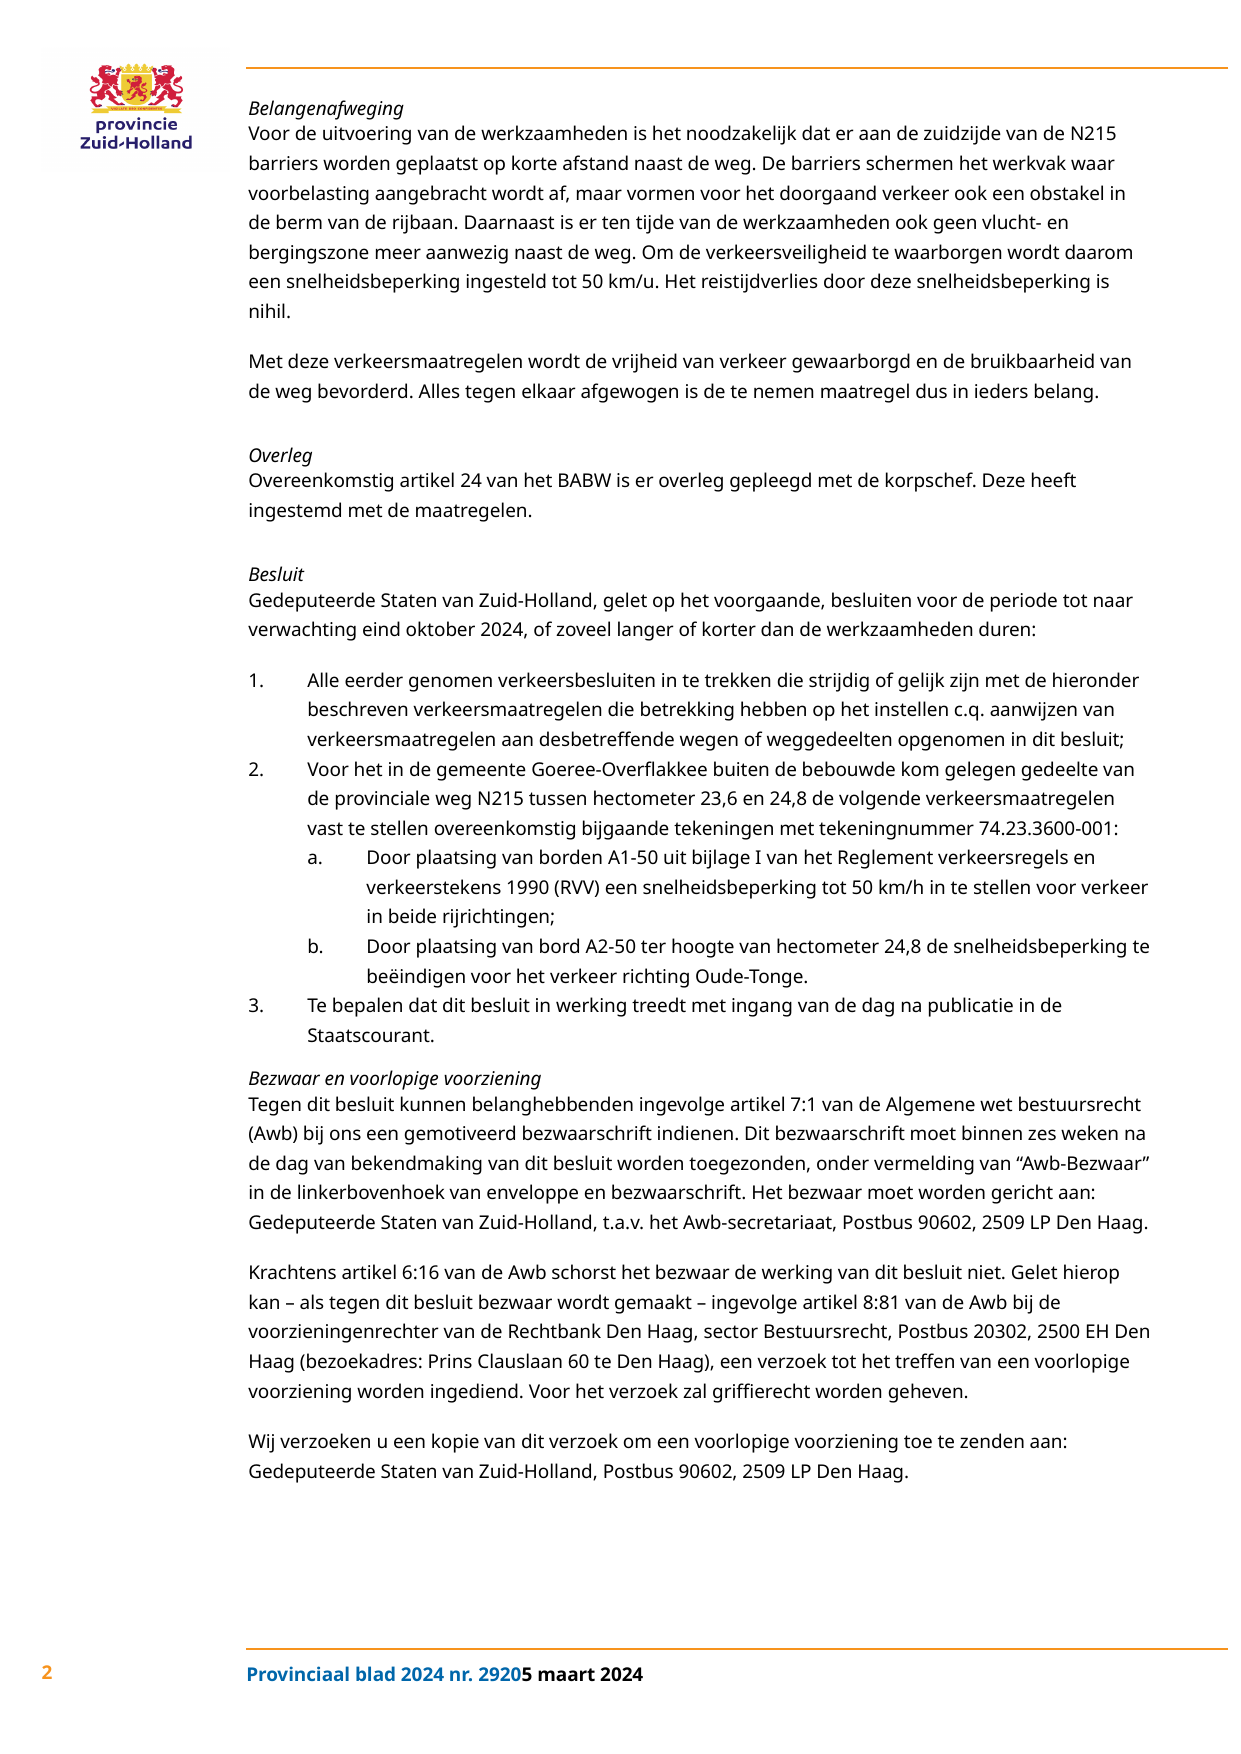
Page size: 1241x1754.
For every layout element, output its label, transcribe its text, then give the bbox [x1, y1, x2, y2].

text Gedeputeerde Staten van Zuid-Holland, gelet op het voorgaande, besluiten voor de periode tot naar verwachting eind oktober 2024, of zoveel langer of korter dan de werkzaamheden duren: [248, 587, 1152, 642]
list Te bepalen dat dit besluit in werking treedt met ingang van de dag na publicatie in de Staatscourant. [248, 992, 1152, 1048]
text Wij verzoeken u een kopie van dit verzoek om een voorlopige voorziening toe te zenden aan: Gedeputeerde Staten van Zuid-Holland, Postbus 90602, 2509 LP Den Haag. [248, 1428, 1152, 1484]
text Krachtens artikel 6:16 van de Awb schorst het bezwaar de werking van dit besluit niet. Gelet hierop kan – als tegen dit besluit bezwaar wordt gemaakt – ingevolge artikel 8:81 van de Awb bij de voorzieningenrechter van de Rechtbank Den Haag, sector Bestuursrecht, Postbus 20302, 2500 EH Den Haag (bezoekadres: Prins Clauslaan 60 te Den Haag), een verzoek tot het treffen van een voorlopige voorziening worden ingediend. Voor het verzoek zal griffierecht worden geheven. [248, 1259, 1152, 1404]
text Voor de uitvoering van de werkzaamheden is het noodzakelijk dat er aan de zuidzijde van de N215 barriers worden geplaatst op korte afstand naast de weg. De barriers schermen het werkvak waar voorbelasting aangebracht wordt af, maar vormen voor het doorgaand verkeer ook een obstakel in de berm van de rijbaan. Daarnaast is er ten tijde van de werkzaamheden ook geen vlucht- en bergingszone meer aanwezig naast de weg. Om de verkeersveiligheid te waarborgen wordt daarom een snelheidsbeperking ingesteld tot 50 km/u. Het reistijdverlies door deze snelheidsbeperking is nihil. [248, 121, 1152, 324]
list Door plaatsing van bord A2-50 ter hoogte van hectometer 24,8 de snelheidsbeperking te beëindigen voor het verkeer richting Oude-Tonge. [307, 933, 1152, 988]
text Overeenkomstig artikel 24 van het BABW is er overleg gepleegd met de korpschef. Deze heeft ingestemd met de maatregelen. [248, 468, 1152, 523]
list Alle eerder genomen verkeersbesluiten in te trekken die strijdig of gelijk zijn met de hieronder beschreven verkeersmaatregelen die betrekking hebben op het instellen c.q. aanwijzen van verkeersmaatregelen aan desbetreffende wegen of weggedeelten opgenomen in dit besluit; [248, 667, 1152, 752]
text Besluit [248, 561, 1152, 587]
picture [41, 47, 231, 172]
list Voor het in de gemeente Goeree-Overflakkee buiten de bebouwde kom gelegen gedeelte van de provinciale weg N215 tussen hectometer 23,6 en 24,8 de volgende verkeersmaatregelen vast te stellen overeenkomstig bijgaande tekeningen met tekeningnummer 74.23.3600-001: [248, 756, 1152, 841]
text Met deze verkeersmaatregelen wordt de vrijheid van verkeer gewaarborgd en de bruikbaarheid van de weg bevorderd. Alles tegen elkaar afgewogen is de te nemen maatregel dus in ieders belang. [248, 348, 1152, 404]
text Bezwaar en voorlopige voorziening [248, 1065, 1152, 1091]
text Tegen dit besluit kunnen belanghebbenden ingevolge artikel 7:1 van de Algemene wet bestuursrecht (Awb) bij ons een gemotiveerd bezwaarschrift indienen. Dit bezwaarschrift moet binnen zes weken na de dag van bekendmaking van dit besluit worden toegezonden, onder vermelding van “Awb-Bezwaar” in de linkerbovenhoek van enveloppe en bezwaarschrift. Het bezwaar moet worden gericht aan: Gedeputeerde Staten van Zuid-Holland, t.a.v. het Awb-secretariaat, Postbus 90602, 2509 LP Den Haag. [248, 1091, 1152, 1235]
list Door plaatsing van borden A1-50 uit bijlage I van het Reglement verkeersregels en verkeerstekens 1990 (RVV) een snelheidsbeperking tot 50 km/h in te stellen voor verkeer in beide rijrichtingen; [307, 844, 1152, 929]
text Belangenafweging [248, 95, 1152, 121]
text Overleg [248, 442, 1152, 468]
